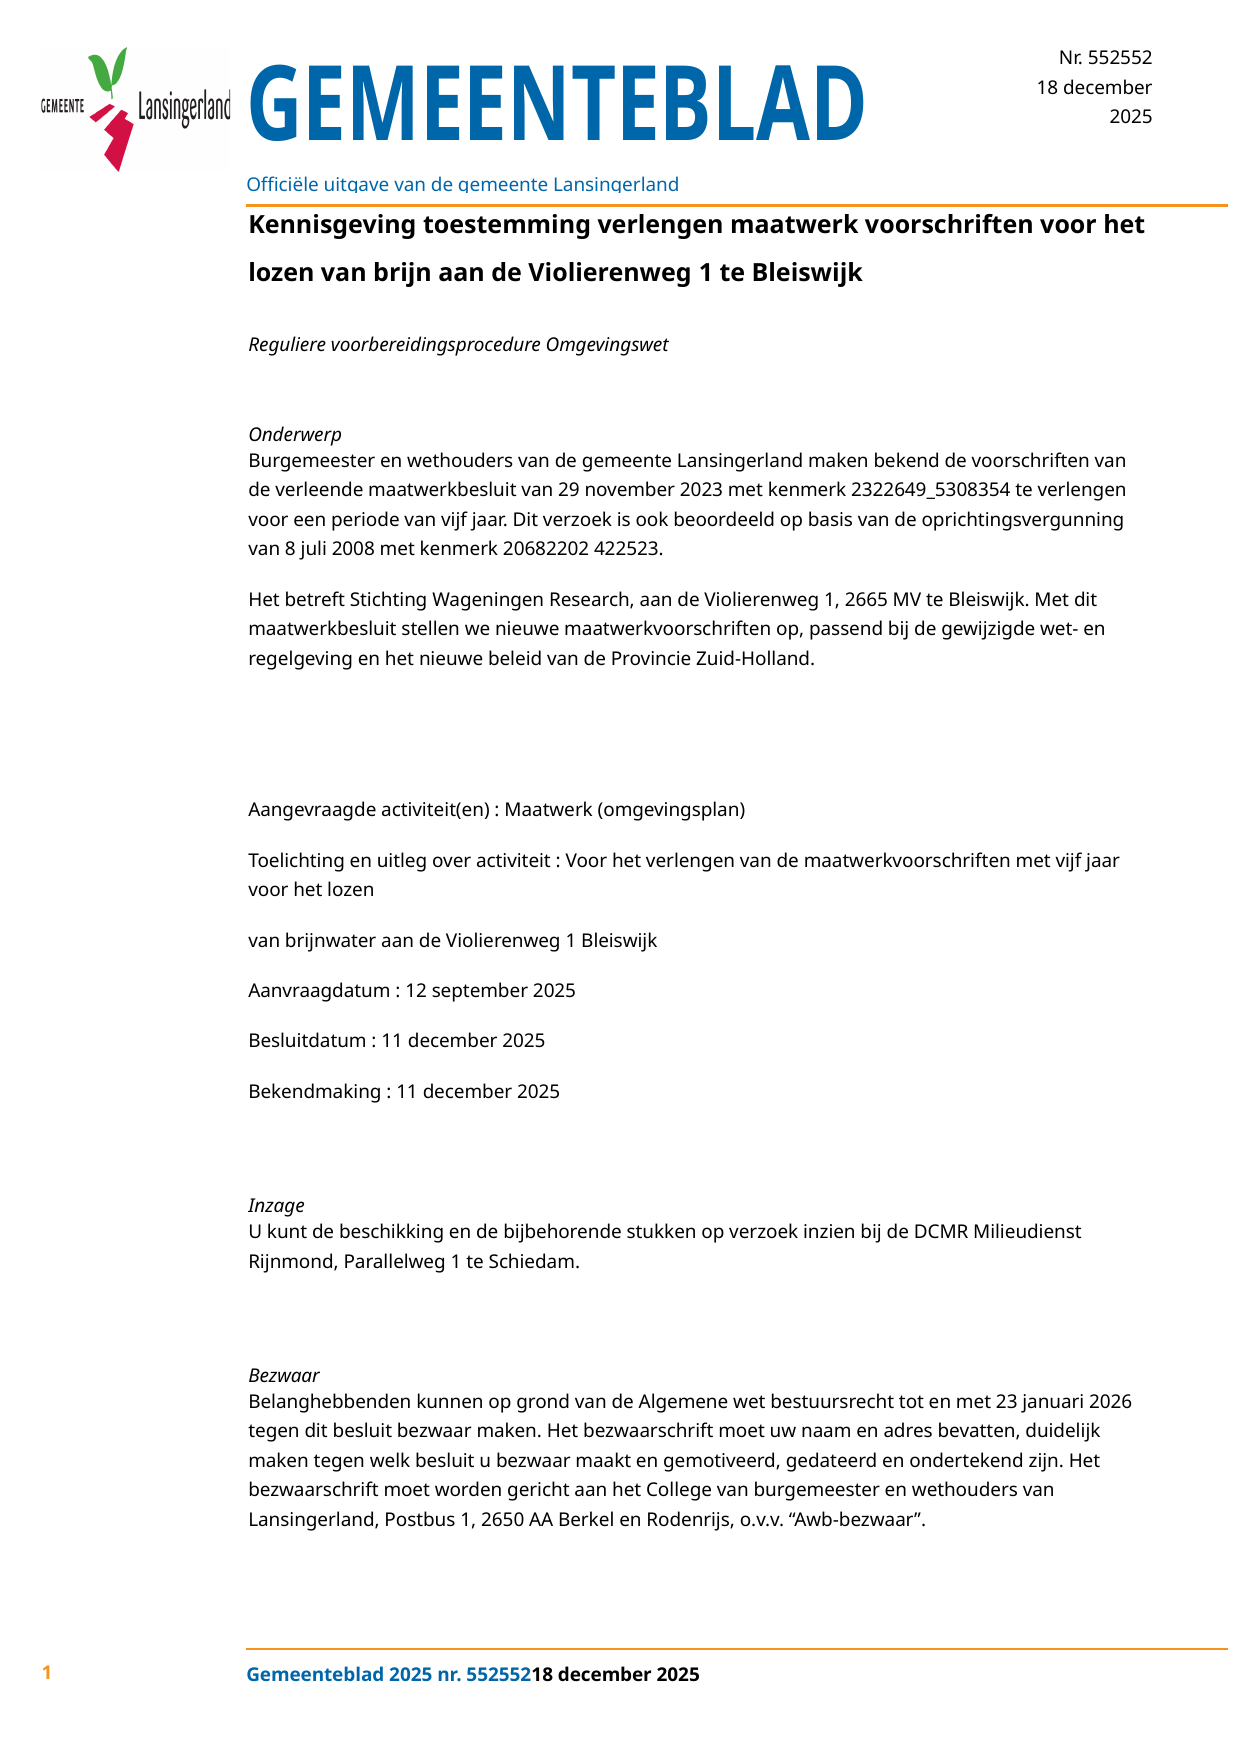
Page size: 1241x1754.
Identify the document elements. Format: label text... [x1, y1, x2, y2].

text Belanghebbenden kunnen op grond van de Algemene wet bestuursrecht tot en met 23 januari 2026 tegen dit besluit bezwaar maken. Het bezwaarschrift moet uw naam en adres bevatten, duidelijk maken tegen welk besluit u bezwaar maakt en gemotiveerd, gedateerd en ondertekend zijn. Het bezwaarschrift moet worden gericht aan het College van burgemeester en wethouders van Lansingerland, Postbus 1, 2650 AA Berkel en Rodenrijs, o.v.v. “Awb-bezwaar”. [248, 1388, 1152, 1532]
text Reguliere voorbereidingsprocedure Omgevingswet [248, 331, 1152, 357]
text Burgemeester en wethouders van de gemeente Lansingerland maken bekend de voorschriften van de verleende maatwerkbesluit van 29 november 2023 met kenmerk 2322649_5308354 te verlengen voor een periode van vijf jaar. Dit verzoek is ook beoordeeld op basis van de oprichtingsvergunning van 8 juli 2008 met kenmerk 20682202 422523. [248, 447, 1152, 561]
text Bekendmaking : 11 december 2025 [248, 1078, 1152, 1104]
text Besluitdatum : 11 december 2025 [248, 1028, 1152, 1053]
text Inzage [248, 1192, 1152, 1218]
text Kennisgeving toestemming verlengen maatwerk voorschriften voor het lozen van brijn aan de Violierenweg 1 te Bleiswijk [248, 207, 1152, 288]
picture [41, 47, 231, 172]
text U kunt de beschikking en de bijbehorende stukken op verzoek inzien bij de DCMR Milieudienst Rijnmond, Parallelweg 1 te Schiedam. [248, 1218, 1152, 1273]
text van brijnwater aan de Violierenweg 1 Bleiswijk [248, 927, 1152, 953]
text Bezwaar [248, 1362, 1152, 1388]
text Aanvraagdatum : 12 september 2025 [248, 977, 1152, 1003]
text Onderwerp [248, 421, 1152, 447]
text Het betreft Stichting Wageningen Research, aan de Violierenweg 1, 2665 MV te Bleiswijk. Met dit maatwerkbesluit stellen we nieuwe maatwerkvoorschriften op, passend bij de gewijzigde wet- en regelgeving en het nieuwe beleid van de Provincie Zuid-Holland. [248, 586, 1152, 671]
text Aangevraagde activiteit(en) : Maatwerk (omgevingsplan) [248, 796, 1152, 822]
text Toelichting en uitleg over activiteit : Voor het verlengen van de maatwerkvoorschriften met vijf jaar voor het lozen [248, 847, 1152, 902]
